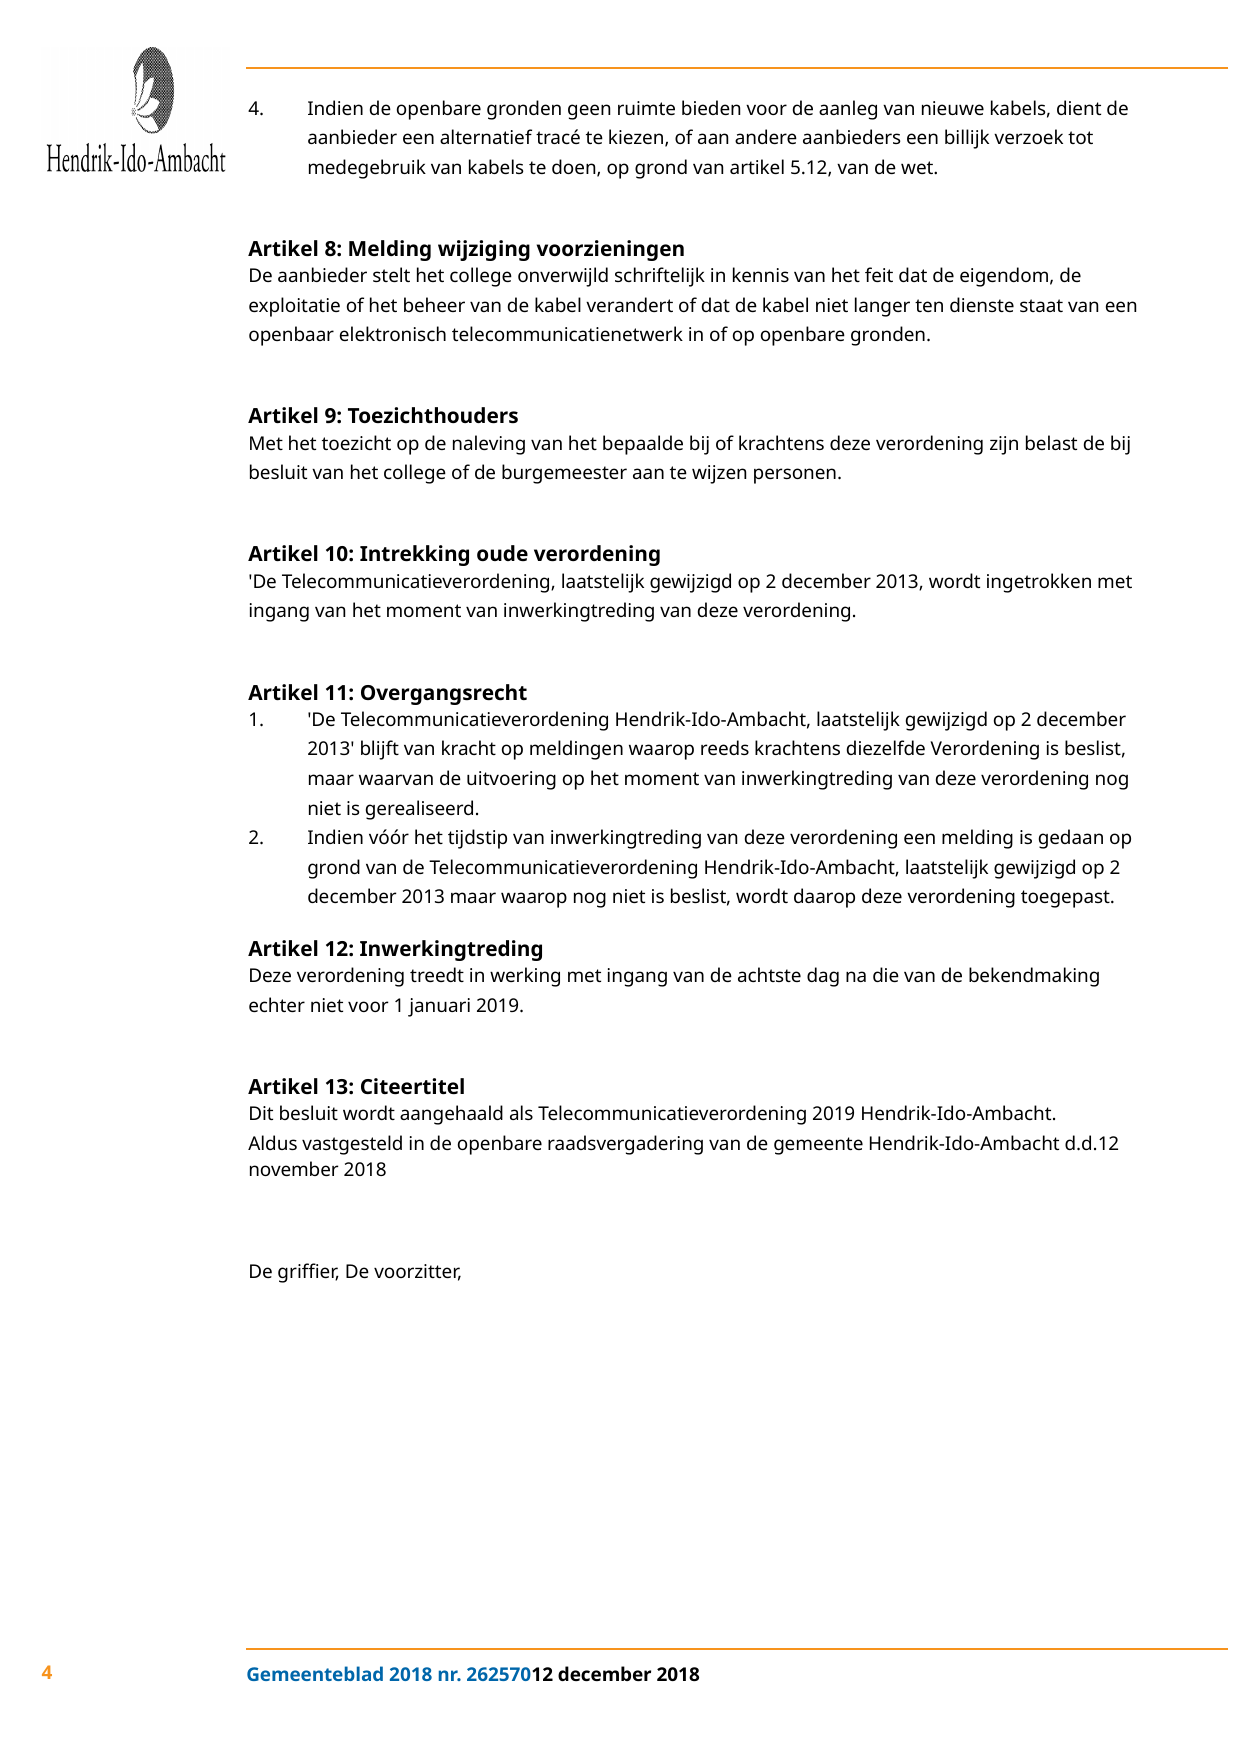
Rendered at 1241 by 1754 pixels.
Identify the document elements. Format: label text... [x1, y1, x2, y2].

text Artikel 9: Toezichthouders [248, 402, 1152, 430]
text Deze verordening treedt in werking met ingang van de achtste dag na die van de bekendmaking echter niet voor 1 januari 2019. [248, 962, 1152, 1018]
list Indien de openbare gronden geen ruimte bieden voor de aanleg van nieuwe kabels, dient de aanbieder een alternatief tracé te kiezen, of aan andere aanbieders een billijk verzoek tot medegebruik van kabels te doen, op grond van artikel 5.12, van de wet. [248, 95, 1152, 180]
list 'De Telecommunicatieverordening Hendrik-Ido-Ambacht, laatstelijk gewijzigd op 2 december 2013' blijft van kracht op meldingen waarop reeds krachtens diezelfde Verordening is beslist, maar waarvan de uitvoering op het moment van inwerkingtreding van deze verordening nog niet is gerealiseerd. [248, 706, 1152, 821]
text Dit besluit wordt aangehaald als Telecommunicatieverordening 2019 Hendrik-Ido-Ambacht. [248, 1100, 1152, 1126]
text Aldus vastgesteld in de openbare raadsvergadering van de gemeente Hendrik-Ido-Ambacht d.d.12 november 2018 [248, 1130, 1152, 1181]
text De griffier, De voorzitter, [248, 1259, 1152, 1284]
text Artikel 8: Melding wijziging voorzieningen [248, 234, 1152, 262]
text De aanbieder stelt het college onverwijld schriftelijk in kennis van het feit dat de eigendom, de exploitatie of het beheer van de kabel verandert of dat de kabel niet langer ten dienste staat van een openbaar elektronisch telecommunicatienetwerk in of op openbare gronden. [248, 262, 1152, 347]
text Artikel 10: Intrekking oude verordening [248, 539, 1152, 568]
text Met het toezicht op de naleving van het bepaalde bij of krachtens deze verordening zijn belast de bij besluit van het college of de burgemeester aan te wijzen personen. [248, 430, 1152, 485]
picture [41, 47, 231, 172]
text Artikel 12: Inwerkingtreding [248, 934, 1152, 962]
list Indien vóór het tijdstip van inwerkingtreding van deze verordening een melding is gedaan op grond van de Telecommunicatieverordening Hendrik-Ido-Ambacht, laatstelijk gewijzigd op 2 december 2013 maar waarop nog niet is beslist, wordt daarop deze verordening toegepast. [248, 824, 1152, 909]
text 'De Telecommunicatieverordening, laatstelijk gewijzigd op 2 december 2013, wordt ingetrokken met ingang van het moment van inwerkingtreding van deze verordening. [248, 568, 1152, 623]
text Artikel 11: Overgangsrecht [248, 678, 1152, 706]
text Artikel 13: Citeertitel [248, 1072, 1152, 1100]
